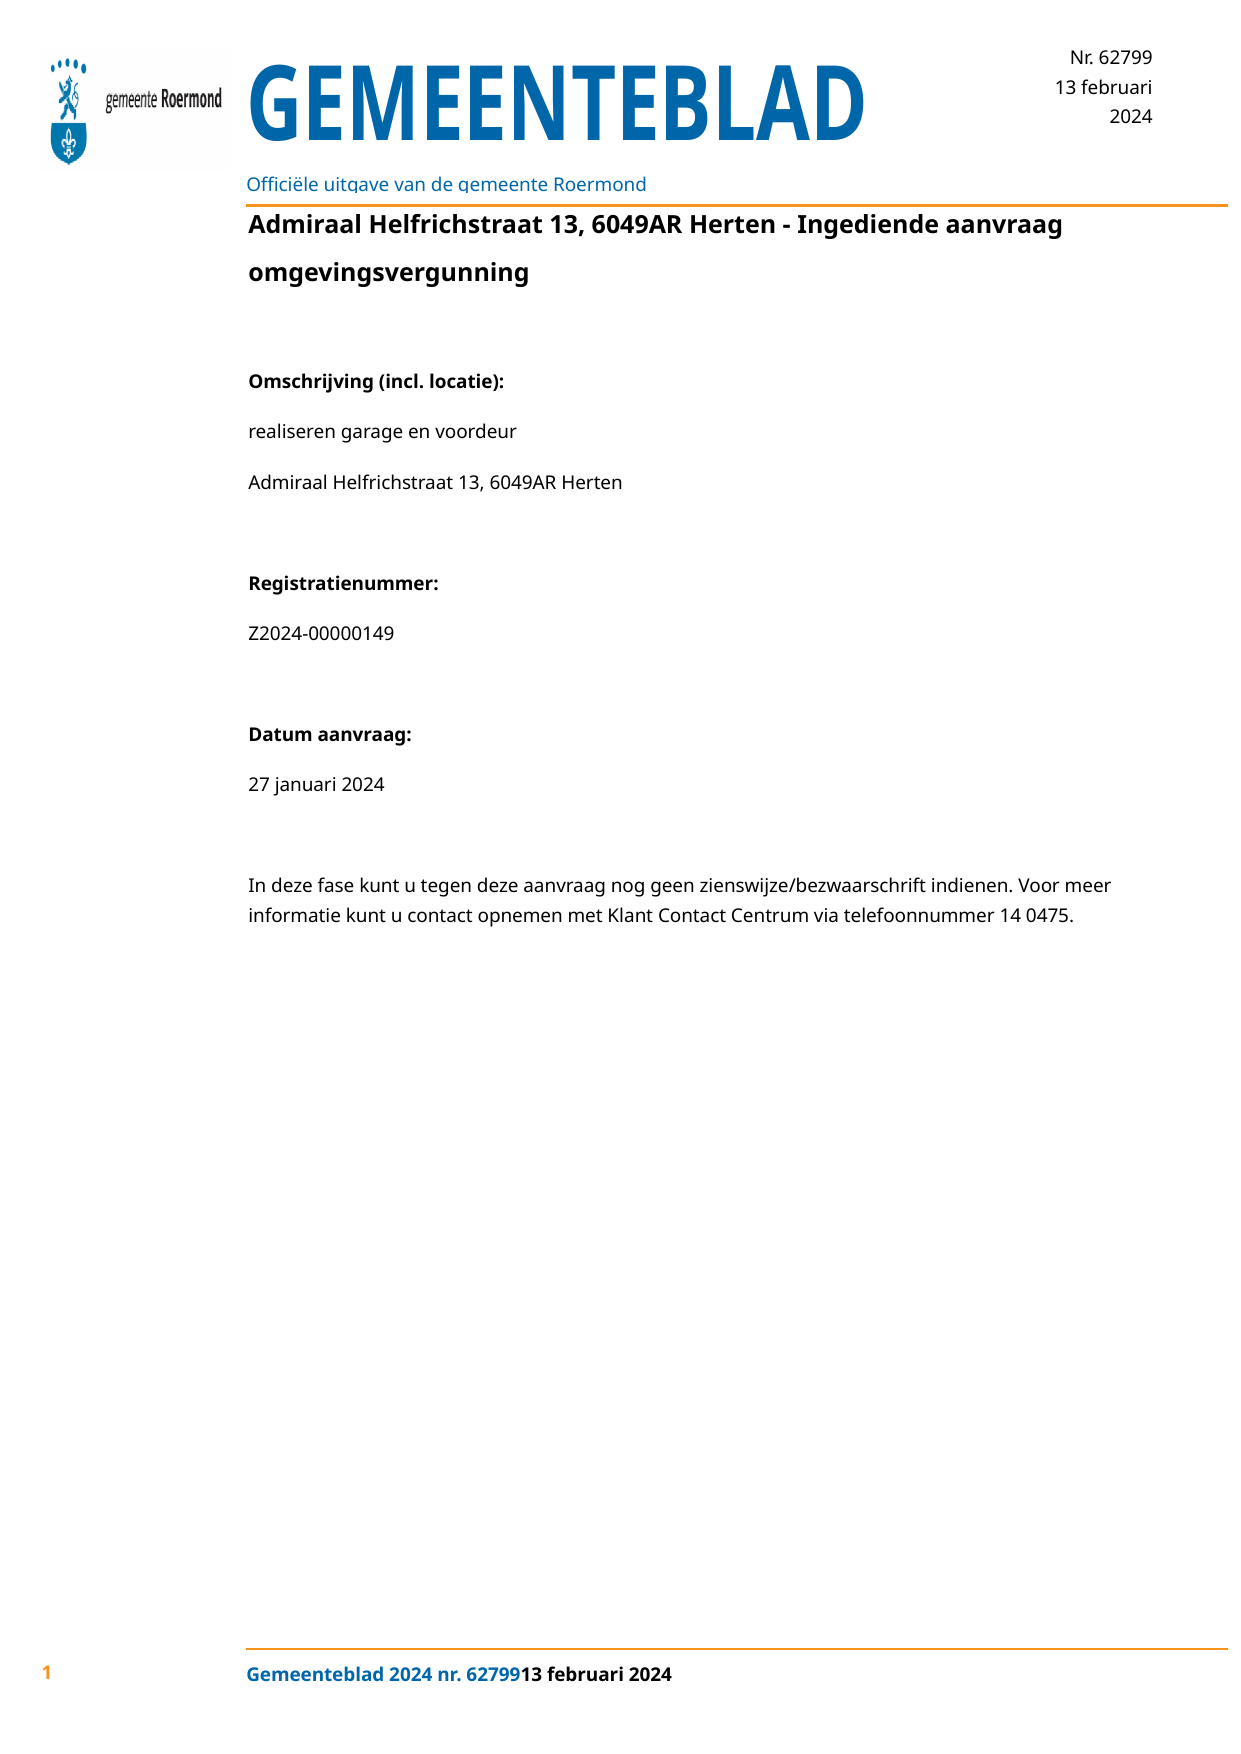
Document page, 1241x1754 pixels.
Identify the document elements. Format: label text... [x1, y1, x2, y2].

text Registratienummer: [248, 570, 1152, 596]
text Admiraal Helfrichstraat 13, 6049AR Herten - Ingediende aanvraag omgevingsvergunning [248, 207, 1152, 288]
picture [41, 47, 231, 172]
text Omschrijving (incl. locatie): [248, 368, 1152, 394]
text Datum aanvraag: [248, 721, 1152, 747]
text Z2024-00000149 [248, 620, 1152, 646]
text realiseren garage en voordeur [248, 419, 1152, 444]
text Admiraal Helfrichstraat 13, 6049AR Herten [248, 469, 1152, 495]
text In deze fase kunt u tegen deze aanvraag nog geen zienswijze/bezwaarschrift indienen. Voor meer informatie kunt u contact opnemen met Klant Contact Centrum via telefoonnummer 14 0475. [248, 872, 1152, 928]
text 27 januari 2024 [248, 772, 1152, 797]
